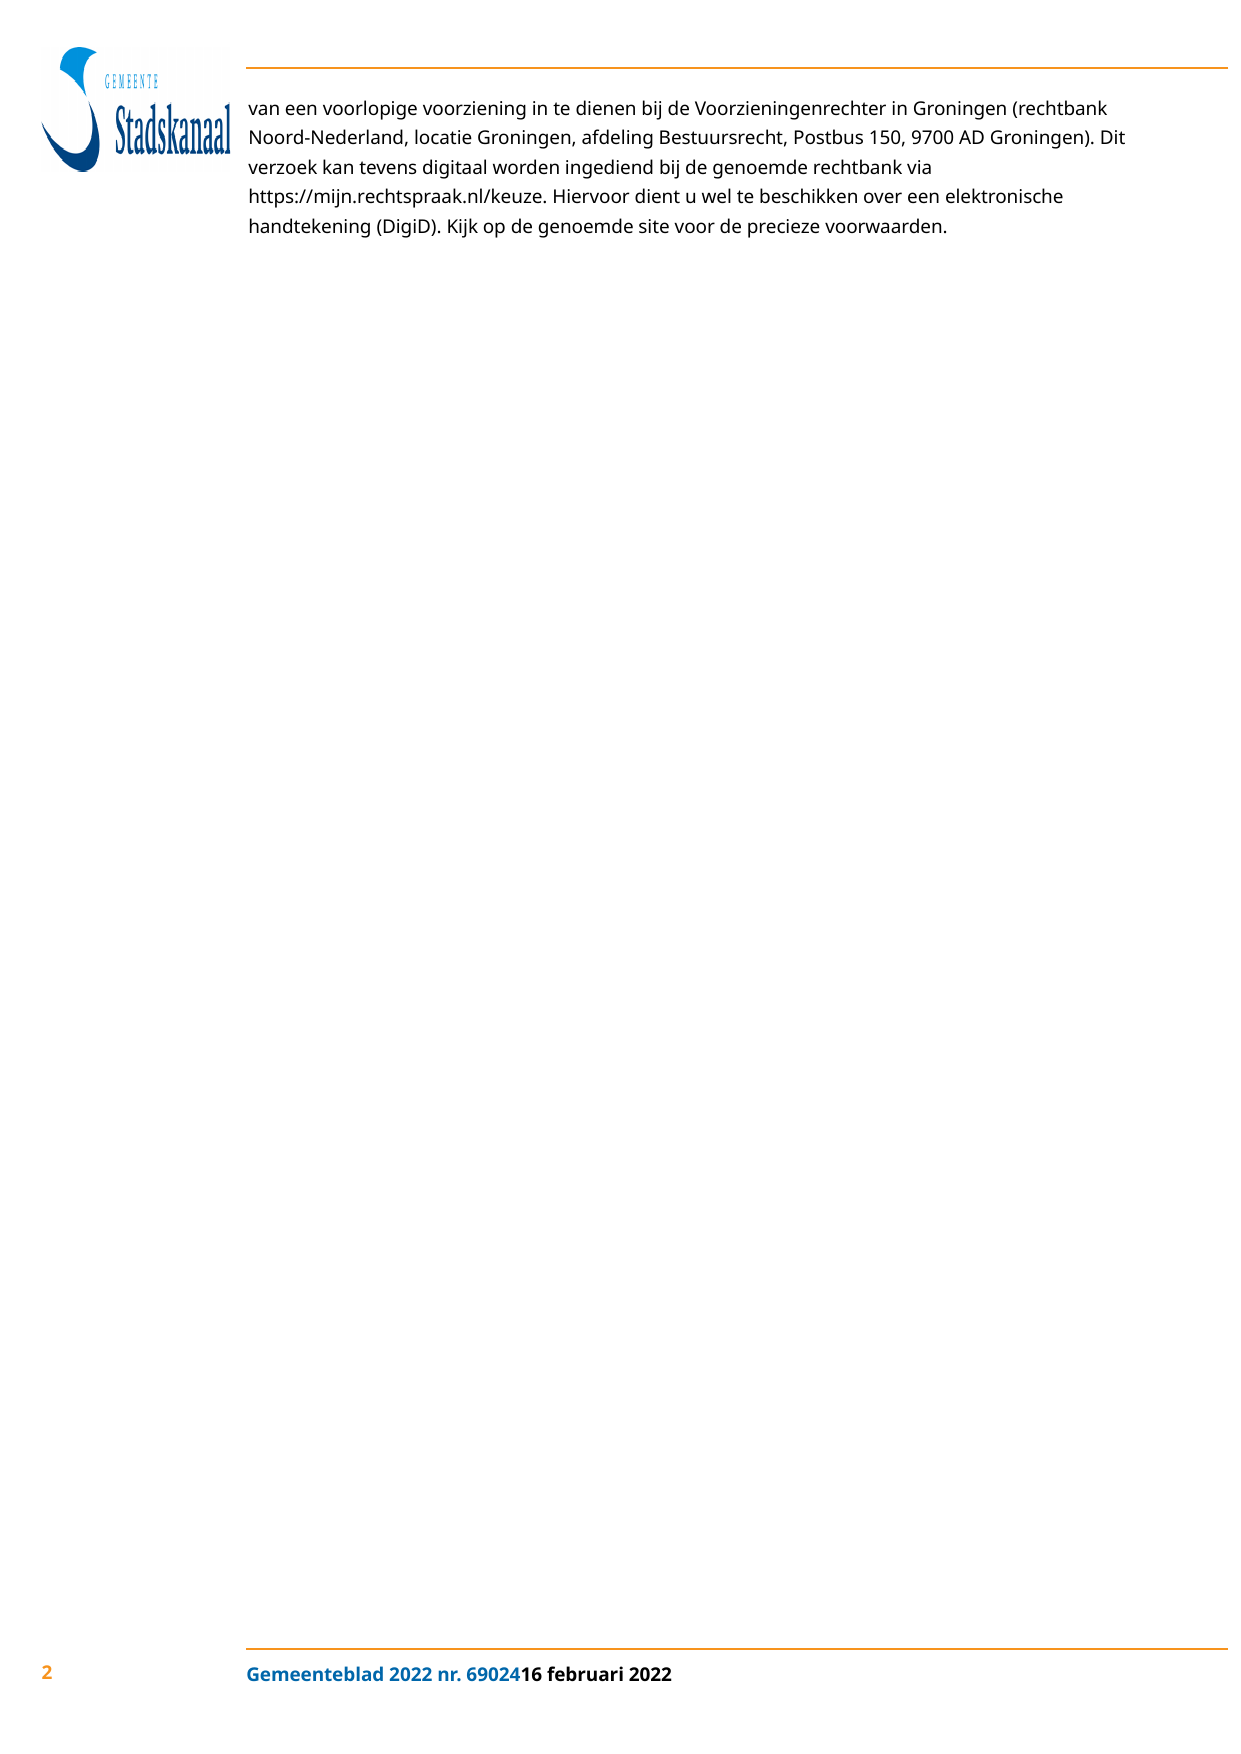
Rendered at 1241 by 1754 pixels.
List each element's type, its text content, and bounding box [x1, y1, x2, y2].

text van een voorlopige voorziening in te dienen bij de Voorzieningenrechter in Groningen (rechtbank Noord-Nederland, locatie Groningen, afdeling Bestuursrecht, Postbus 150, 9700 AD Groningen). Dit verzoek kan tevens digitaal worden ingediend bij de genoemde rechtbank via https://mijn.rechtspraak.nl/keuze. Hiervoor dient u wel te beschikken over een elektronische handtekening (DigiD). Kijk op de genoemde site voor de precieze voorwaarden. [248, 95, 1152, 239]
picture [41, 47, 231, 172]
